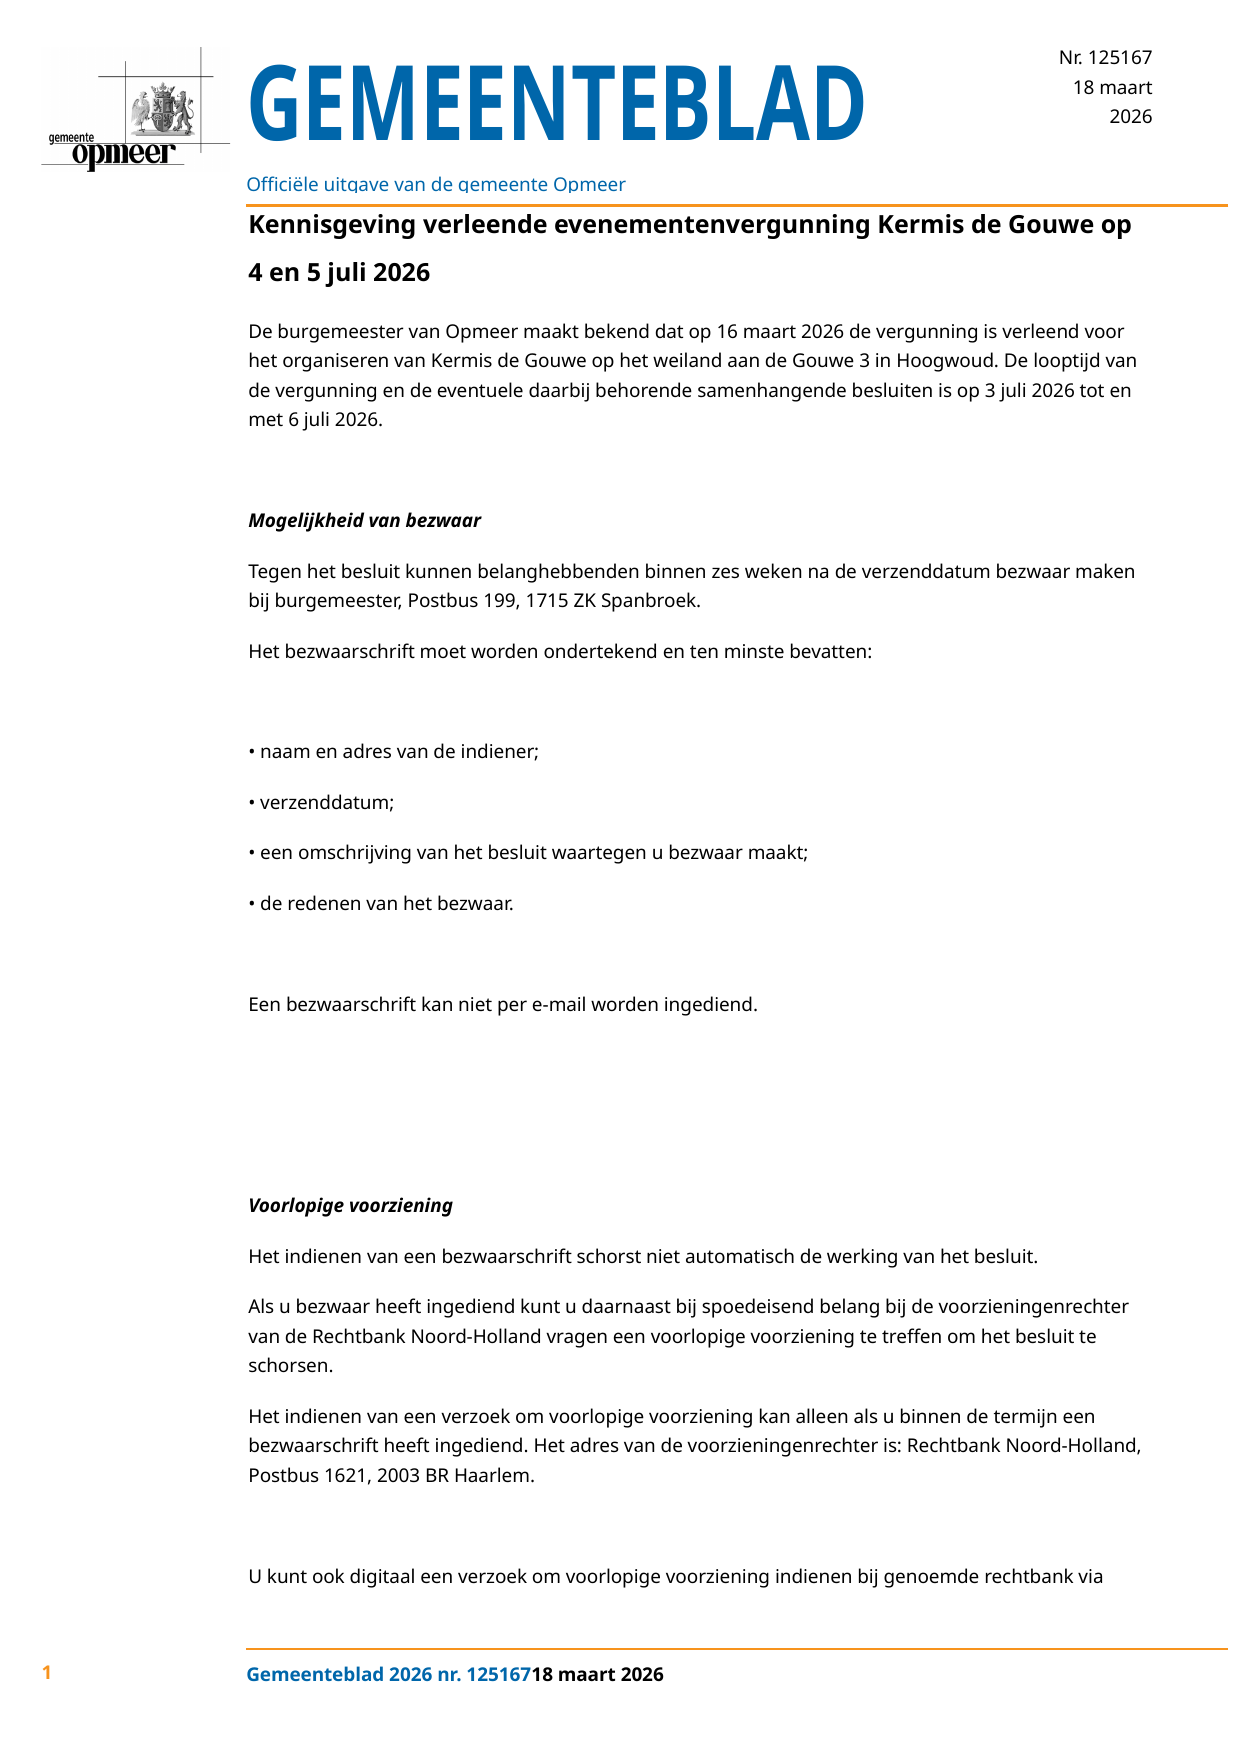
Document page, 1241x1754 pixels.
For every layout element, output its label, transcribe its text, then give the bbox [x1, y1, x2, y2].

text U kunt ook digitaal een verzoek om voorlopige voorziening indienen bij genoemde rechtbank via [248, 1563, 1152, 1589]
text • verzenddatum; [248, 789, 1152, 815]
text Het bezwaarschrift moet worden ondertekend en ten minste bevatten: [248, 638, 1152, 664]
text Als u bezwaar heeft ingediend kunt u daarnaast bij spoedeisend belang bij de voorzieningenrechter van de Rechtbank Noord-Holland vragen een voorlopige voorziening te treffen om het besluit te schorsen. [248, 1293, 1152, 1378]
text Kennisgeving verleende evenementenvergunning Kermis de Gouwe op 4 en 5 juli 2026 [248, 207, 1152, 288]
text Tegen het besluit kunnen belanghebbenden binnen zes weken na de verzenddatum bezwaar maken bij burgemeester, Postbus 199, 1715 ZK Spanbroek. [248, 558, 1152, 613]
text Voorlopige voorziening [248, 1192, 1152, 1218]
text • naam en adres van de indiener; [248, 739, 1152, 764]
text De burgemeester van Opmeer maakt bekend dat op 16 maart 2026 de vergunning is verleend voor het organiseren van Kermis de Gouwe op het weiland aan de Gouwe 3 in Hoogwoud. De looptijd van de vergunning en de eventuele daarbij behorende samenhangende besluiten is op 3 juli 2026 tot en met 6 juli 2026. [248, 318, 1152, 432]
text Mogelijkheid van bezwaar [248, 507, 1152, 533]
text • de redenen van het bezwaar. [248, 890, 1152, 916]
text • een omschrijving van het besluit waartegen u bezwaar maakt; [248, 839, 1152, 865]
text Een bezwaarschrift kan niet per e-mail worden ingediend. [248, 991, 1152, 1017]
picture [41, 47, 231, 172]
text Het indienen van een verzoek om voorlopige voorziening kan alleen als u binnen de termijn een bezwaarschrift heeft ingediend. Het adres van de voorzieningenrechter is: Rechtbank Noord-Holland, Postbus 1621, 2003 BR Haarlem. [248, 1403, 1152, 1488]
text Het indienen van een bezwaarschrift schorst niet automatisch de werking van het besluit. [248, 1243, 1152, 1269]
